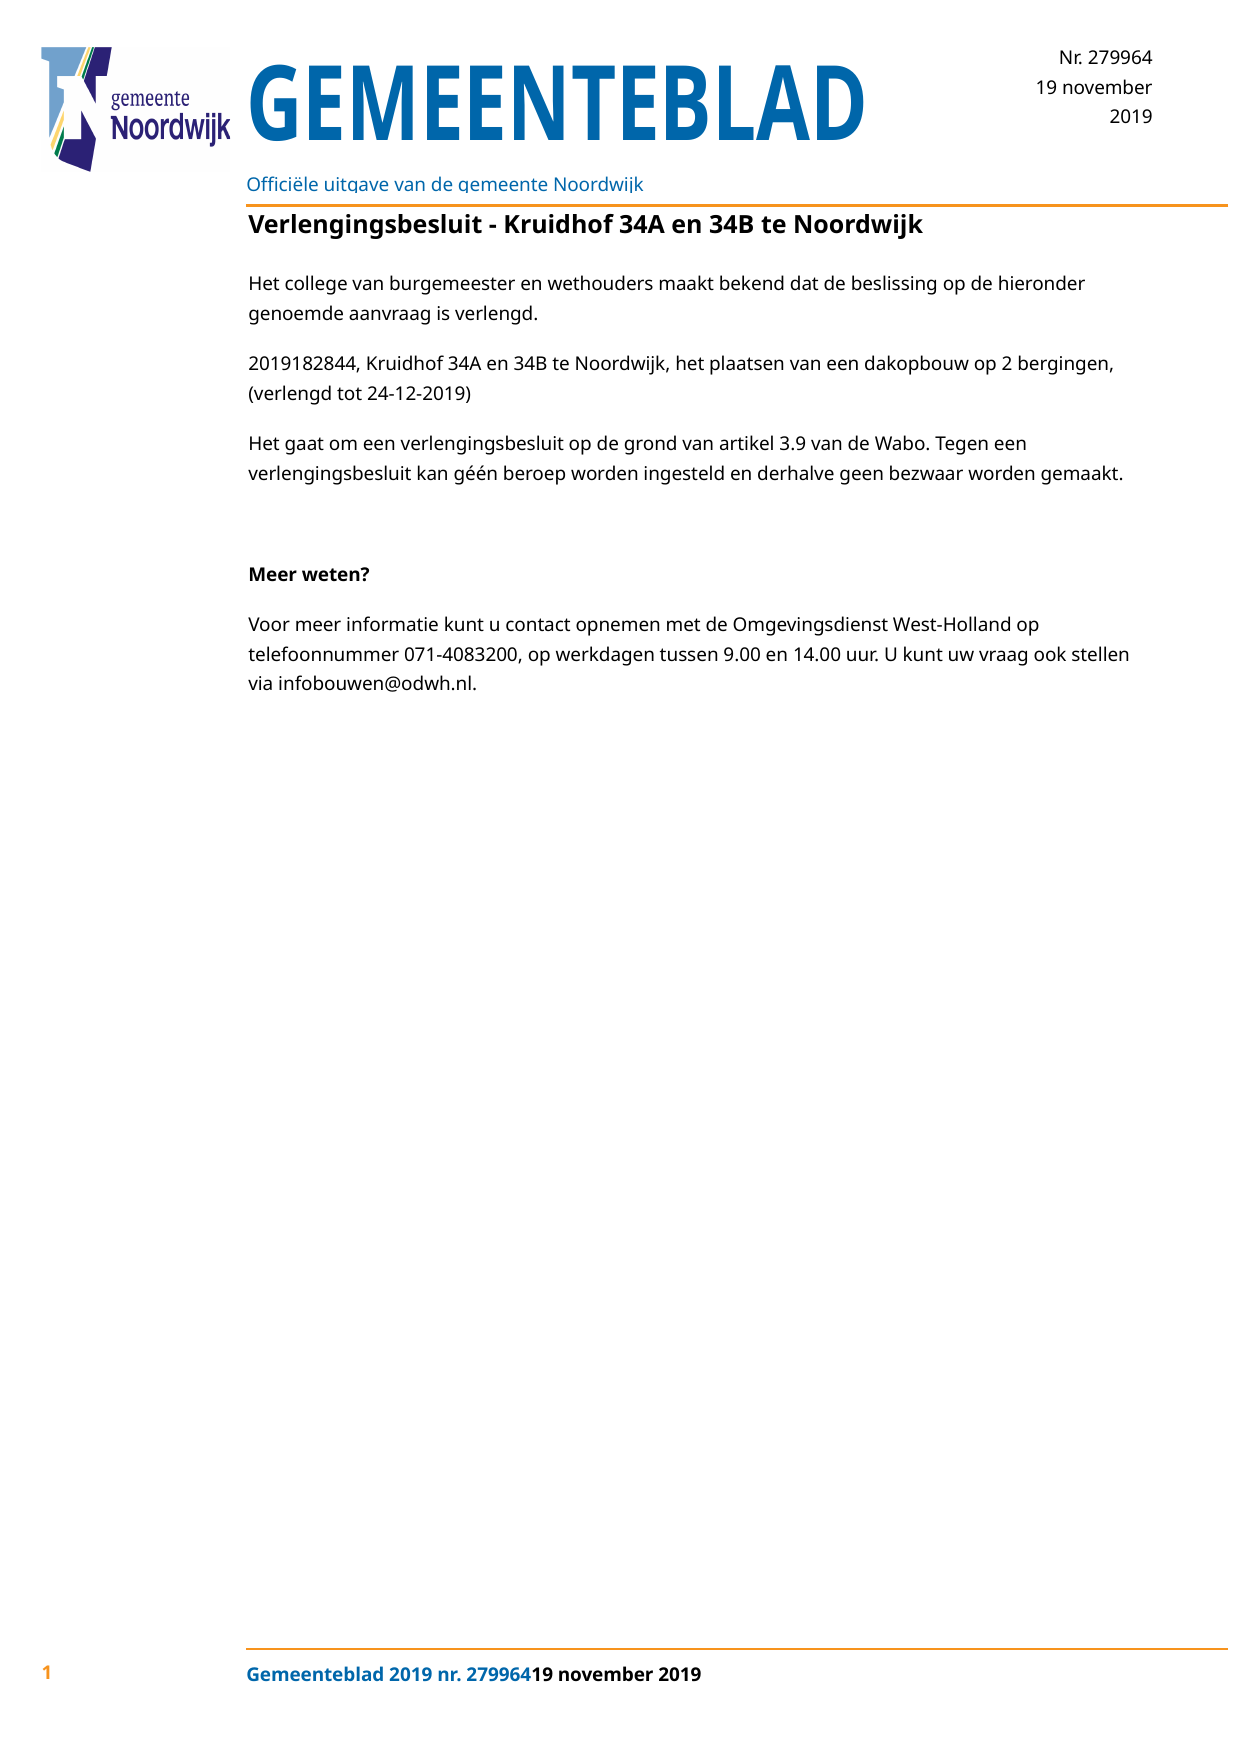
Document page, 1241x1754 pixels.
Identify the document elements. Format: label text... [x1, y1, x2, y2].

picture [41, 47, 231, 172]
text Het college van burgemeester en wethouders maakt bekend dat de beslissing op de hieronder genoemde aanvraag is verlengd. [248, 270, 1152, 326]
text Voor meer informatie kunt u contact opnemen met de Omgevingsdienst West-Holland op telefoonnummer 071-4083200, op werkdagen tussen 9.00 en 14.00 uur. U kunt uw vraag ook stellen via infobouwen@odwh.nl. [248, 611, 1152, 696]
text Verlengingsbesluit - Kruidhof 34A en 34B te Noordwijk [248, 207, 1152, 241]
text 2019182844, Kruidhof 34A en 34B te Noordwijk, het plaatsen van een dakopbouw op 2 bergingen, (verlengd tot 24-12-2019) [248, 350, 1152, 406]
text Meer weten? [248, 561, 1152, 586]
text Het gaat om een verlengingsbesluit op de grond van artikel 3.9 van de Wabo. Tegen een verlengingsbesluit kan géén beroep worden ingesteld en derhalve geen bezwaar worden gemaakt. [248, 430, 1152, 486]
